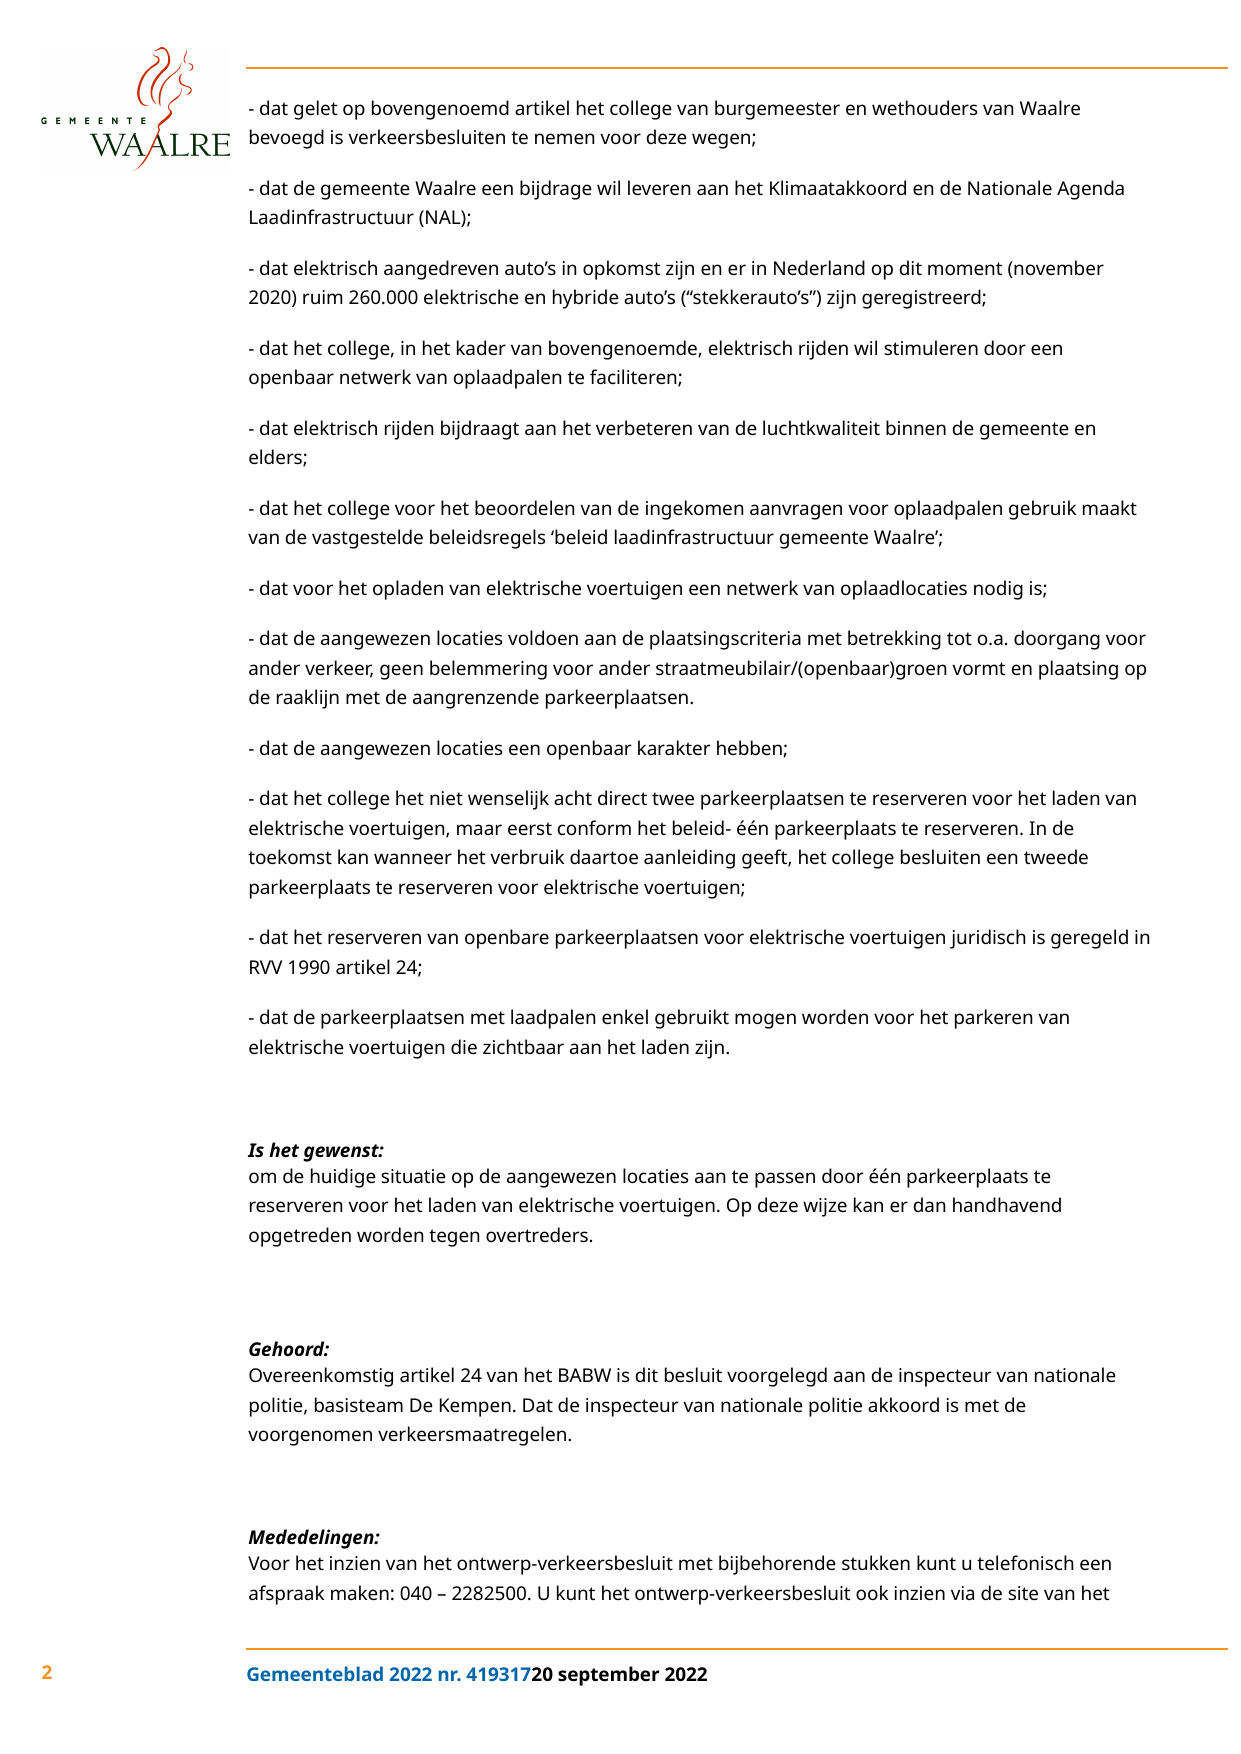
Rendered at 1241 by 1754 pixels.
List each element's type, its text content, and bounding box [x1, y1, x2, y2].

text - dat gelet op bovengenoemd artikel het college van burgemeester en wethouders van Waalre bevoegd is verkeersbesluiten te nemen voor deze wegen; [248, 95, 1152, 150]
text Voor het inzien van het ontwerp-verkeersbesluit met bijbehorende stukken kunt u telefonisch een afspraak maken: 040 – 2282500. U kunt het ontwerp-verkeersbesluit ook inzien via de site van het [248, 1550, 1152, 1606]
text - dat het college het niet wenselijk acht direct twee parkeerplaatsen te reserveren voor het laden van elektrische voertuigen, maar eerst conform het beleid- één parkeerplaats te reserveren. In de toekomst kan wanneer het verbruik daartoe aanleiding geeft, het college besluiten een tweede parkeerplaats te reserveren voor elektrische voertuigen; [248, 785, 1152, 900]
text Mededelingen: [248, 1524, 1152, 1550]
text - dat het college, in het kader van bovengenoemde, elektrisch rijden wil stimuleren door een openbaar netwerk van oplaadpalen te faciliteren; [248, 335, 1152, 390]
text - dat de gemeente Waalre een bijdrage wil leveren aan het Klimaatakkoord en de Nationale Agenda Laadinfrastructuur (NAL); [248, 175, 1152, 230]
text - dat de aangewezen locaties voldoen aan de plaatsingscriteria met betrekking tot o.a. doorgang voor ander verkeer, geen belemmering voor ander straatmeubilair/(openbaar)groen vormt en plaatsing op de raaklijn met de aangrenzende parkeerplaatsen. [248, 625, 1152, 710]
picture [41, 47, 231, 172]
text - dat het college voor het beoordelen van de ingekomen aanvragen voor oplaadpalen gebruik maakt van de vastgestelde beleidsregels ‘beleid laadinfrastructuur gemeente Waalre’; [248, 495, 1152, 550]
text - dat de aangewezen locaties een openbaar karakter hebben; [248, 735, 1152, 761]
text - dat elektrisch rijden bijdraagt aan het verbeteren van de luchtkwaliteit binnen de gemeente en elders; [248, 415, 1152, 470]
text - dat elektrisch aangedreven auto’s in opkomst zijn en er in Nederland op dit moment (november 2020) ruim 260.000 elektrische en hybride auto’s (“stekkerauto’s”) zijn geregistreerd; [248, 255, 1152, 310]
text - dat voor het opladen van elektrische voertuigen een netwerk van oplaadlocaties nodig is; [248, 575, 1152, 601]
text - dat het reserveren van openbare parkeerplaatsen voor elektrische voertuigen juridisch is geregeld in RVV 1990 artikel 24; [248, 924, 1152, 980]
text Is het gewenst: [248, 1137, 1152, 1163]
text om de huidige situatie op de aangewezen locaties aan te passen door één parkeerplaats te reserveren voor het laden van elektrische voertuigen. Op deze wijze kan er dan handhavend opgetreden worden tegen overtreders. [248, 1163, 1152, 1248]
text - dat de parkeerplaatsen met laadpalen enkel gebruikt mogen worden voor het parkeren van elektrische voertuigen die zichtbaar aan het laden zijn. [248, 1004, 1152, 1060]
text Overeenkomstig artikel 24 van het BABW is dit besluit voorgelegd aan de inspecteur van nationale politie, basisteam De Kempen. Dat de inspecteur van nationale politie akkoord is met de voorgenomen verkeersmaatregelen. [248, 1362, 1152, 1447]
text Gehoord: [248, 1336, 1152, 1362]
